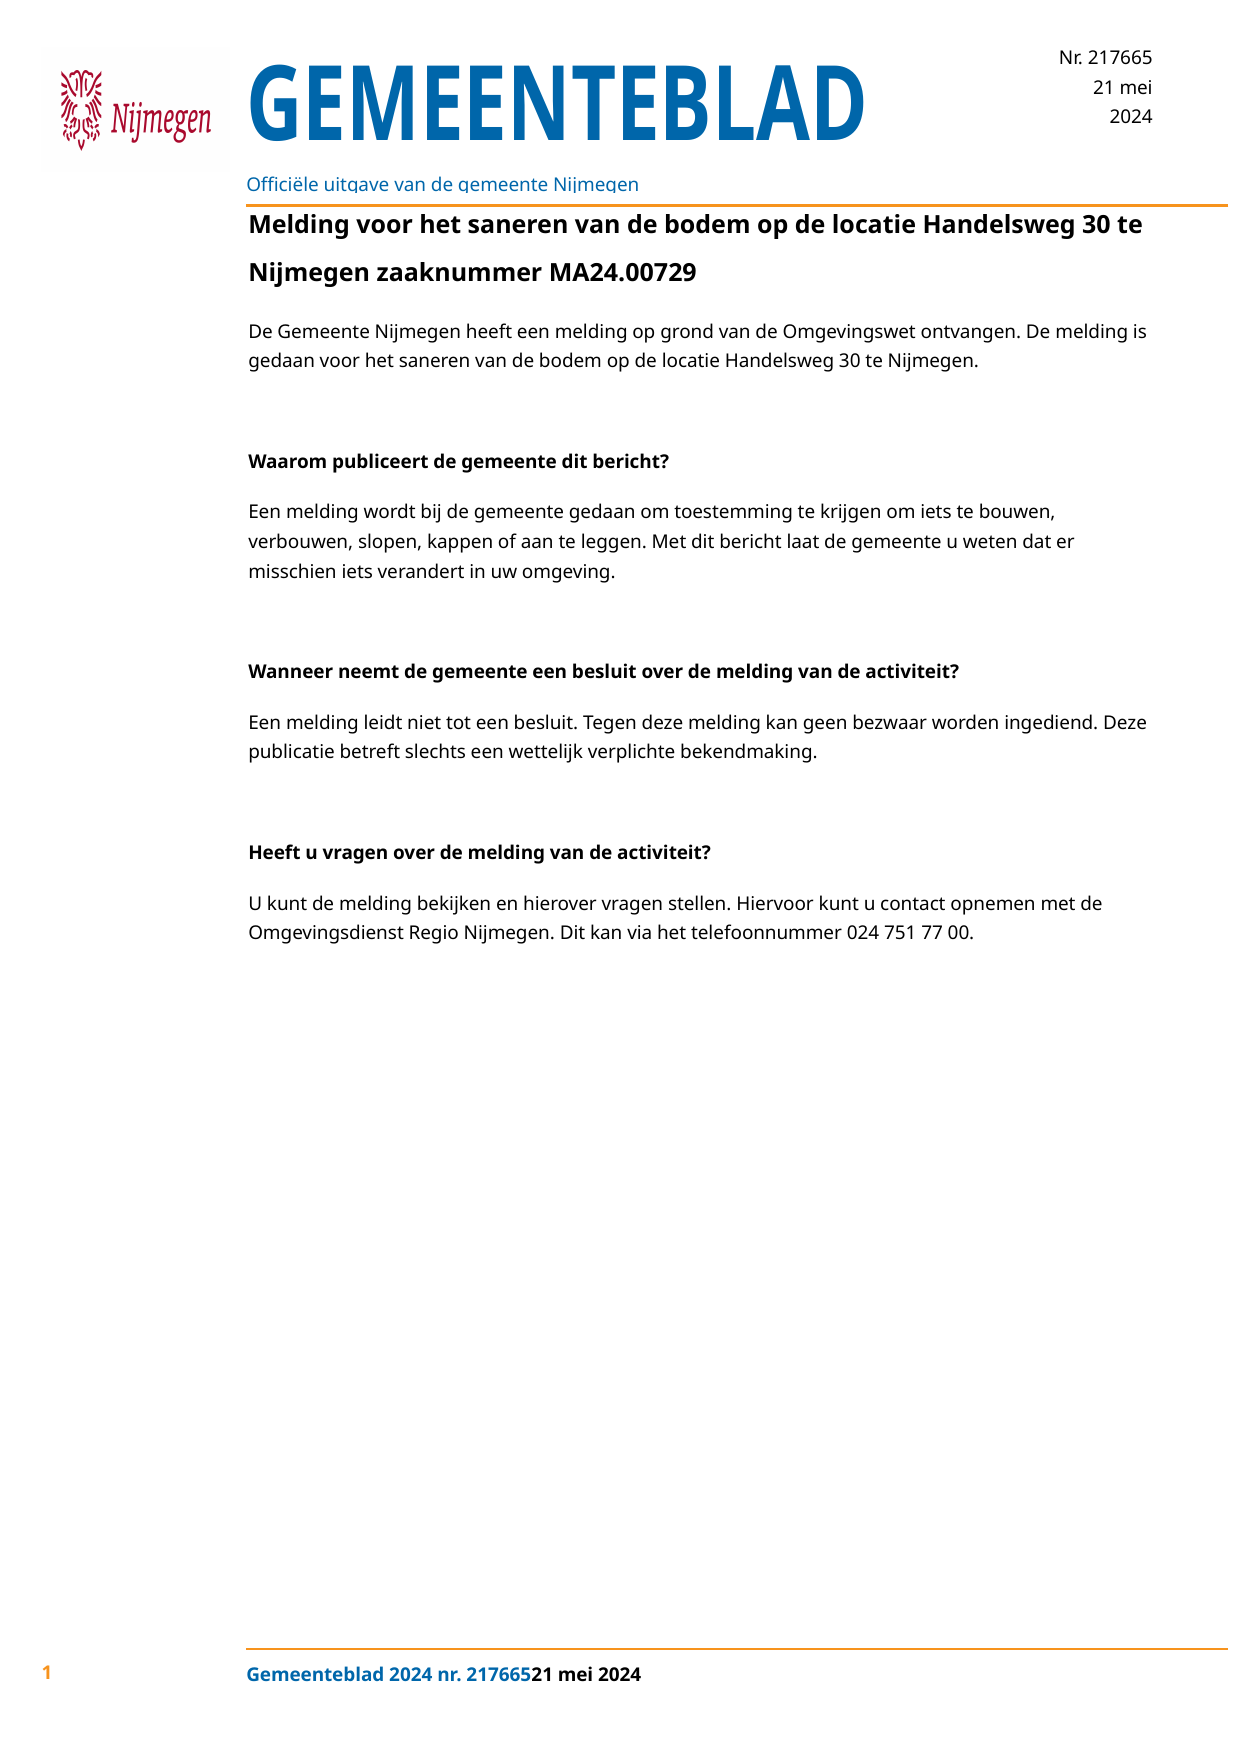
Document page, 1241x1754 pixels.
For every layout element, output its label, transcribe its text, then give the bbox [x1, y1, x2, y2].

text Een melding wordt bij de gemeente gedaan om toestemming te krijgen om iets te bouwen, verbouwen, slopen, kappen of aan te leggen. Met dit bericht laat de gemeente u weten dat er misschien iets verandert in uw omgeving. [248, 499, 1152, 584]
text De Gemeente Nijmegen heeft een melding op grond van de Omgevingswet ontvangen. De melding is gedaan voor het saneren van de bodem op de locatie Handelsweg 30 te Nijmegen. [248, 318, 1152, 373]
picture [41, 47, 231, 172]
text Een melding leidt niet tot een besluit. Tegen deze melding kan geen bezwaar worden ingediend. Deze publicatie betreft slechts een wettelijk verplichte bekendmaking. [248, 709, 1152, 764]
text Melding voor het saneren van de bodem op de locatie Handelsweg 30 te Nijmegen zaaknummer MA24.00729 [248, 207, 1152, 288]
text Heeft u vragen over de melding van de activiteit? [248, 839, 1152, 865]
text Wanneer neemt de gemeente een besluit over de melding van de activiteit? [248, 659, 1152, 684]
text Waarom publiceert de gemeente dit bericht? [248, 448, 1152, 474]
text U kunt de melding bekijken en hierover vragen stellen. Hiervoor kunt u contact opnemen met de Omgevingsdienst Regio Nijmegen. Dit kan via het telefoonnummer 024 751 77 00. [248, 890, 1152, 945]
